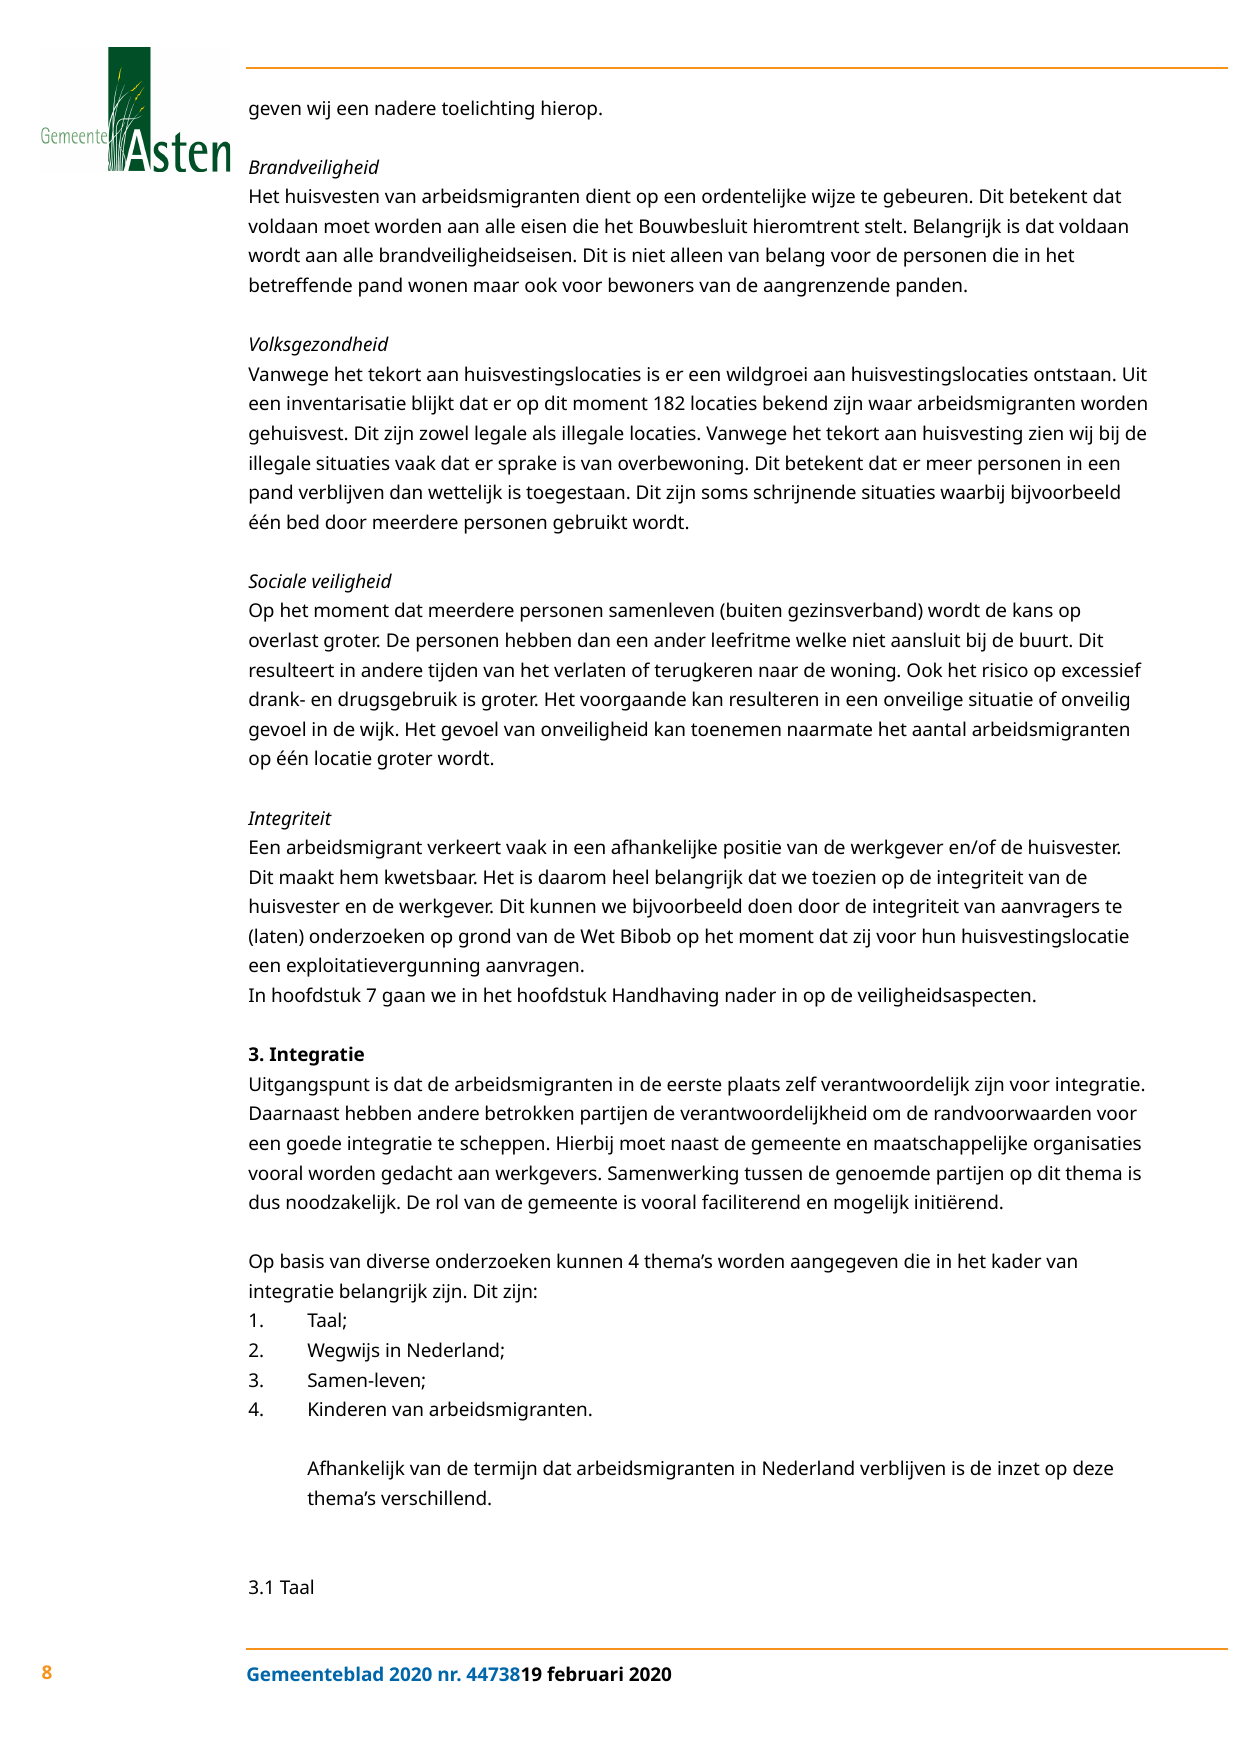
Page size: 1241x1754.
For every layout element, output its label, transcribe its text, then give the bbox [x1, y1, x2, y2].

list Samen-leven; [248, 1367, 1152, 1393]
list Taal; [248, 1308, 1152, 1333]
text geven wij een nadere toelichting hierop. [248, 95, 1152, 121]
text Een arbeidsmigrant verkeert vaak in een afhankelijke positie van de werkgever en/of de huisvester. Dit maakt hem kwetsbaar. Het is daarom heel belangrijk dat we toezien op de integriteit van de huisvester en de werkgever. Dit kunnen we bijvoorbeeld doen door de integriteit van aanvragers te (laten) onderzoeken op grond van de Wet Bibob op het moment dat zij voor hun huisvestingslocatie een exploitatievergunning aanvragen. [248, 834, 1152, 978]
text In hoofdstuk 7 gaan we in het hoofdstuk Handhaving nader in op de veiligheidsaspecten. [248, 982, 1152, 1008]
text 3.1 Taal [248, 1574, 1152, 1600]
list Afhankelijk van de termijn dat arbeidsmigranten in Nederland verblijven is de inzet op deze thema’s verschillend. [248, 1456, 1152, 1511]
text Op het moment dat meerdere personen samenleven (buiten gezinsverband) wordt de kans op overlast groter. De personen hebben dan een ander leefritme welke niet aansluit bij de buurt. Dit resulteert in andere tijden van het verlaten of terugkeren naar de woning. Ook het risico op excessief drank- en drugsgebruik is groter. Het voorgaande kan resulteren in een onveilige situatie of onveilig gevoel in de wijk. Het gevoel van onveiligheid kan toenemen naarmate het aantal arbeidsmigranten op één locatie groter wordt. [248, 598, 1152, 771]
text Op basis van diverse onderzoeken kunnen 4 thema’s worden aangegeven die in het kader van integratie belangrijk zijn. Dit zijn: [248, 1248, 1152, 1304]
text 3. Integratie [248, 1041, 1152, 1067]
text Vanwege het tekort aan huisvestingslocaties is er een wildgroei aan huisvestingslocaties ontstaan. Uit een inventarisatie blijkt dat er op dit moment 182 locaties bekend zijn waar arbeidsmigranten worden gehuisvest. Dit zijn zowel legale als illegale locaties. Vanwege het tekort aan huisvesting zien wij bij de illegale situaties vaak dat er sprake is van overbewoning. Dit betekent dat er meer personen in een pand verblijven dan wettelijk is toegestaan. Dit zijn soms schrijnende situaties waarbij bijvoorbeeld één bed door meerdere personen gebruikt wordt. [248, 361, 1152, 535]
text Sociale veiligheid [248, 568, 1152, 594]
list Kinderen van arbeidsmigranten. [248, 1396, 1152, 1422]
text Uitgangspunt is dat de arbeidsmigranten in de eerste plaats zelf verantwoordelijk zijn voor integratie. Daarnaast hebben andere betrokken partijen de verantwoordelijkheid om de randvoorwaarden voor een goede integratie te scheppen. Hierbij moet naast de gemeente en maatschappelijke organisaties vooral worden gedacht aan werkgevers. Samenwerking tussen de genoemde partijen op dit thema is dus noodzakelijk. De rol van de gemeente is vooral faciliterend en mogelijk initiërend. [248, 1071, 1152, 1215]
text Brandveiligheid [248, 154, 1152, 180]
picture [41, 47, 231, 172]
text Integriteit [248, 805, 1152, 831]
text Volksgezondheid [248, 331, 1152, 357]
list Wegwijs in Nederland; [248, 1337, 1152, 1363]
text Het huisvesten van arbeidsmigranten dient op een ordentelijke wijze te gebeuren. Dit betekent dat voldaan moet worden aan alle eisen die het Bouwbesluit hieromtrent stelt. Belangrijk is dat voldaan wordt aan alle brandveiligheidseisen. Dit is niet alleen van belang voor de personen die in het betreffende pand wonen maar ook voor bewoners van de aangrenzende panden. [248, 183, 1152, 298]
